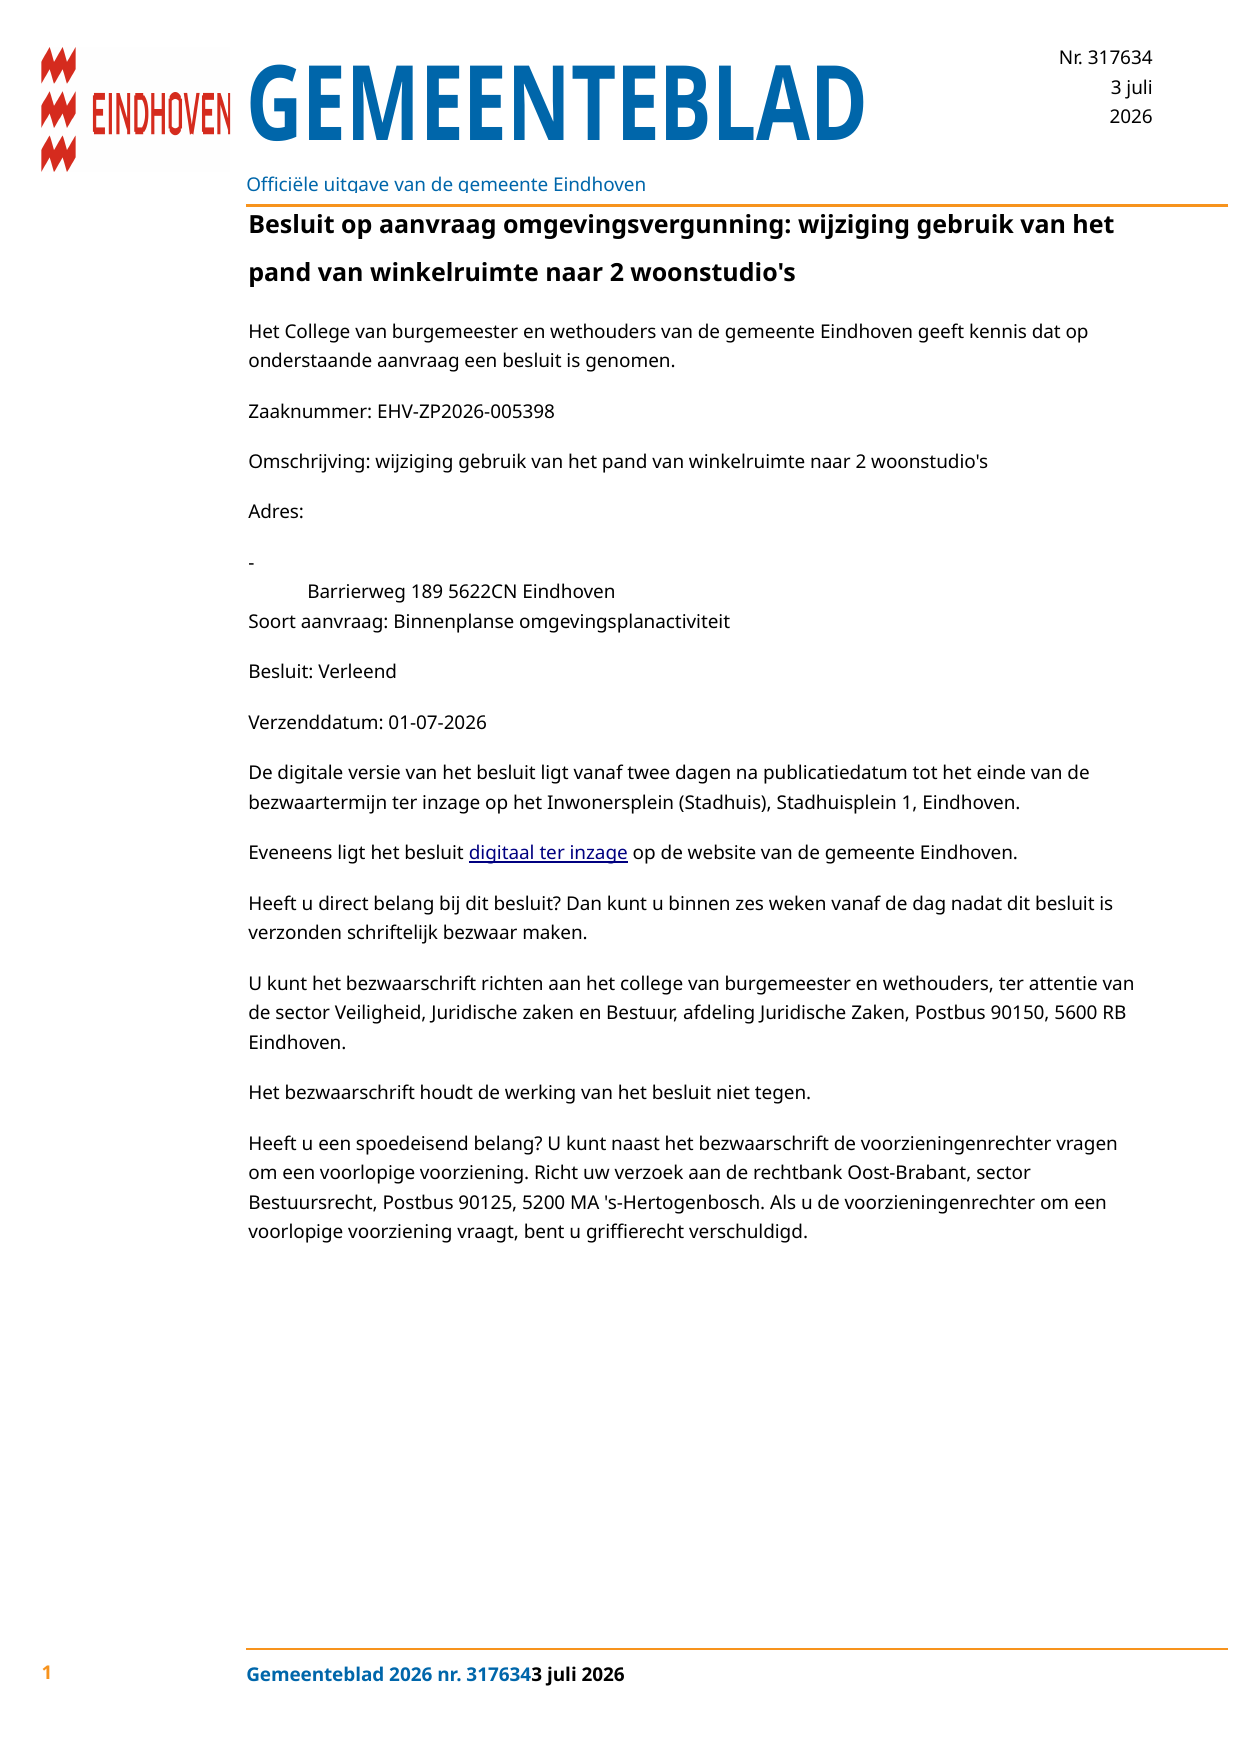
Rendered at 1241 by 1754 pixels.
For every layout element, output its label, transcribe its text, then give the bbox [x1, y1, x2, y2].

list Barrierweg 189 5622CN Eindhoven [248, 579, 1152, 604]
text De digitale versie van het besluit ligt vanaf twee dagen na publicatiedatum tot het einde van de bezwaartermijn ter inzage op het Inwonersplein (Stadhuis), Stadhuisplein 1, Eindhoven. [248, 759, 1152, 815]
text Besluit op aanvraag omgevingsvergunning: wijziging gebruik van het pand van winkelruimte naar 2 woonstudio's [248, 207, 1152, 288]
text U kunt het bezwaarschrift richten aan het college van burgemeester en wethouders, ter attentie van de sector Veiligheid, Juridische zaken en Bestuur, afdeling Juridische Zaken, Postbus 90150, 5600 RB Eindhoven. [248, 970, 1152, 1055]
text Besluit: Verleend [248, 659, 1152, 684]
text Het bezwaarschrift houdt de werking van het besluit niet tegen. [248, 1079, 1152, 1105]
text Adres: [248, 499, 1152, 524]
text Eveneens ligt het besluit digitaal ter inzage op de website van de gemeente Eindhoven. [248, 839, 1152, 865]
text Het College van burgemeester en wethouders van de gemeente Eindhoven geeft kennis dat op onderstaande aanvraag een besluit is genomen. [248, 318, 1152, 373]
picture [41, 47, 231, 172]
text Heeft u direct belang bij dit besluit? Dan kunt u binnen zes weken vanaf de dag nadat dit besluit is verzonden schriftelijk bezwaar maken. [248, 890, 1152, 945]
text Verzenddatum: 01-07-2026 [248, 709, 1152, 735]
text Zaaknummer: EHV-ZP2026-005398 [248, 398, 1152, 424]
text Soort aanvraag: Binnenplanse omgevingsplanactiviteit [248, 608, 1152, 634]
text Heeft u een spoedeisend belang? U kunt naast het bezwaarschrift de voorzieningenrechter vragen om een voorlopige voorziening. Richt uw verzoek aan de rechtbank Oost-Brabant, sector Bestuursrecht, Postbus 90125, 5200 MA 's-Hertogenbosch. Als u de voorzieningenrechter om een voorlopige voorziening vraagt, bent u griffierecht verschuldigd. [248, 1130, 1152, 1244]
text Omschrijving: wijziging gebruik van het pand van winkelruimte naar 2 woonstudio's [248, 448, 1152, 474]
